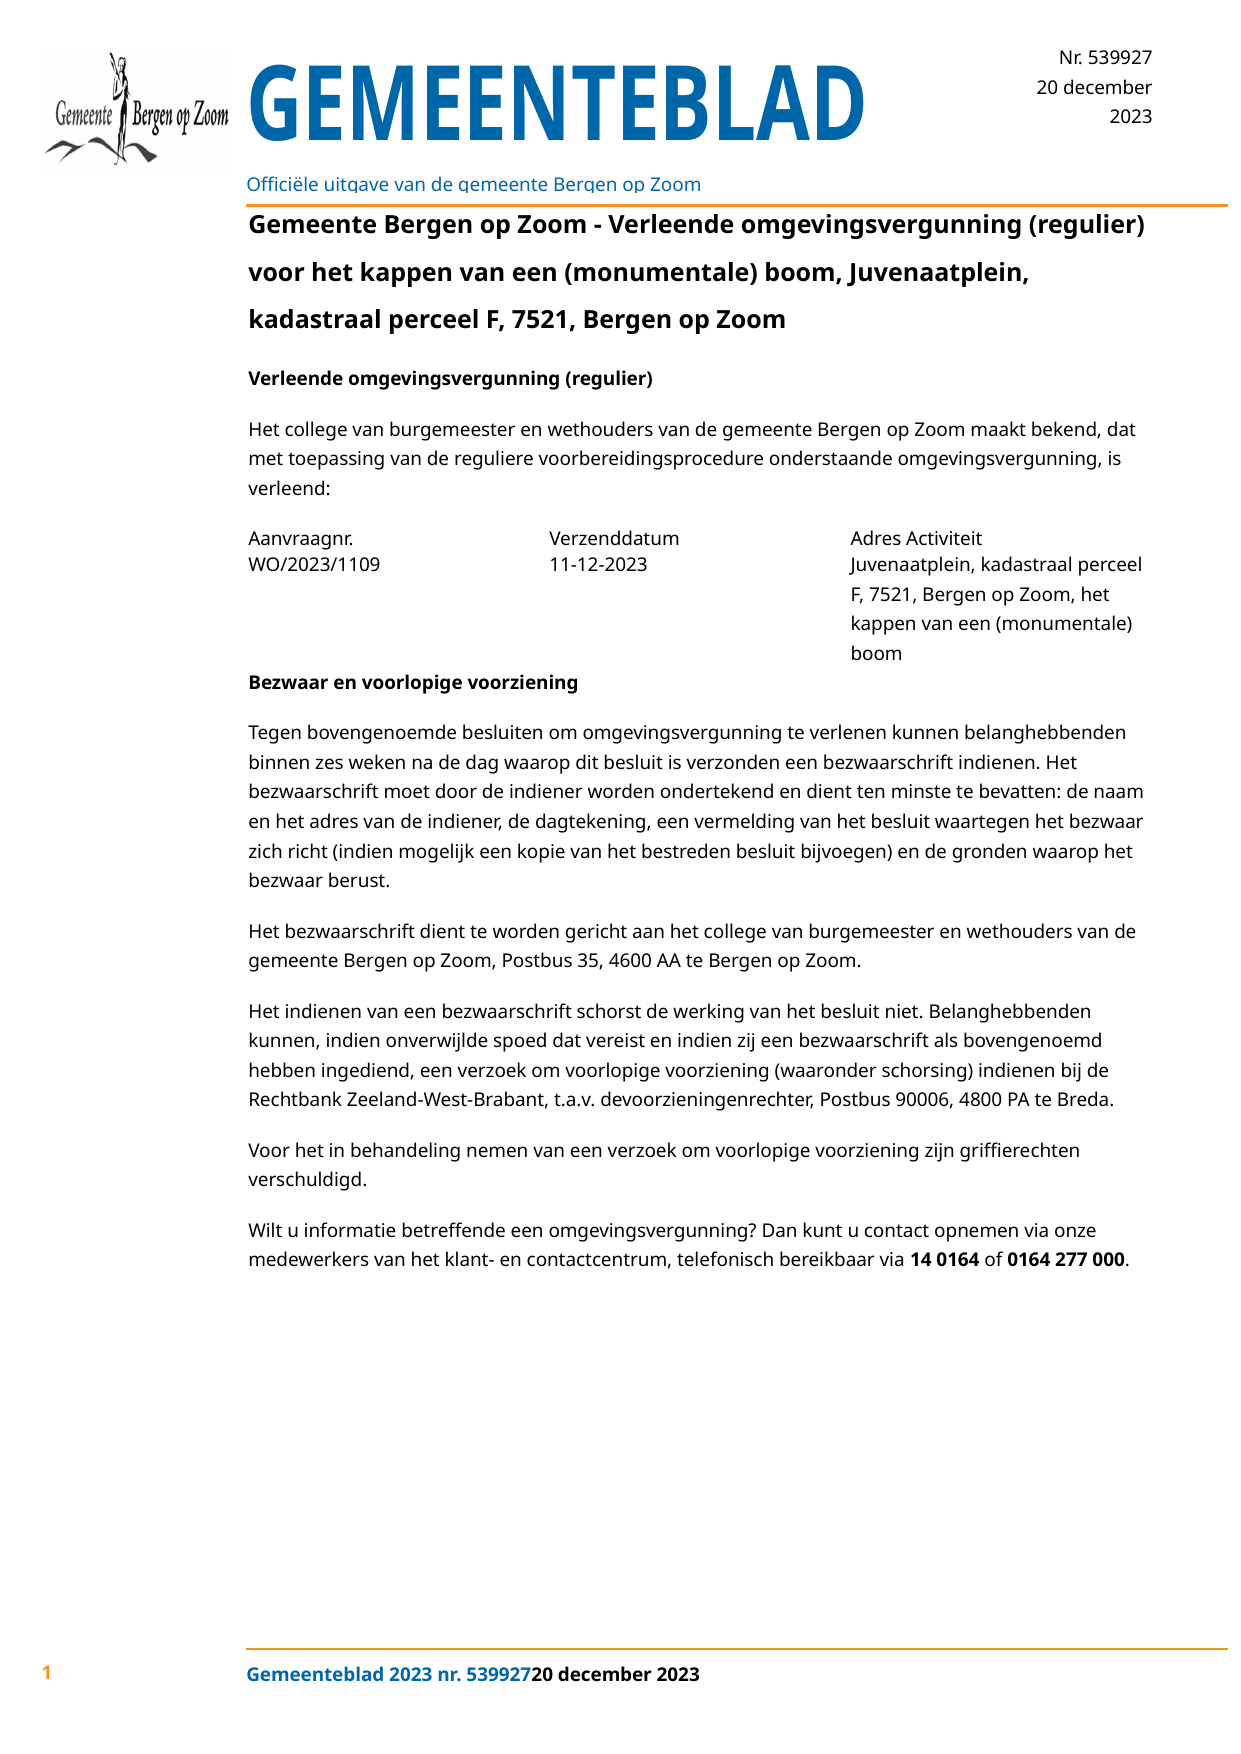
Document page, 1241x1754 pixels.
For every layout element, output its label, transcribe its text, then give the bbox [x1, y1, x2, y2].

text Het bezwaarschrift dient te worden gericht aan het college van burgemeester en wethouders van de gemeente Bergen op Zoom, Postbus 35, 4600 AA te Bergen op Zoom. [248, 918, 1152, 973]
text Tegen bovengenoemde besluiten om omgevingsvergunning te verlenen kunnen belanghebbenden binnen zes weken na de dag waarop dit besluit is verzonden een bezwaarschrift indienen. Het bezwaarschrift moet door de indiener worden ondertekend en dient ten minste te bevatten: de naam en het adres van de indiener, de dagtekening, een vermelding van het besluit waartegen het bezwaar zich richt (indien mogelijk een kopie van het bestreden besluit bijvoegen) en de gronden waarop het bezwaar berust. [248, 719, 1152, 893]
table_header Adres Activiteit [850, 526, 1152, 551]
text Wilt u informatie betreffende een omgevingsvergunning? Dan kunt u contact opnemen via onze medewerkers van het klant- en contactcentrum, telefonisch bereikbaar via 14 0164 of 0164 277 000. [248, 1217, 1152, 1272]
text Het indienen van een bezwaarschrift schorst de werking van het besluit niet. Belanghebbenden kunnen, indien onverwijlde spoed dat vereist en indien zij een bezwaarschrift als bovengenoemd hebben ingediend, een verzoek om voorlopige voorziening (waaronder schorsing) indienen bij de Rechtbank Zeeland-West-Brabant, t.a.v. devoorzieningenrechter, Postbus 90006, 4800 PA te Breda. [248, 998, 1152, 1112]
text Gemeente Bergen op Zoom - Verleende omgevingsvergunning (regulier) voor het kappen van een (monumentale) boom, Juvenaatplein, kadastraal perceel F, 7521, Bergen op Zoom [248, 207, 1152, 336]
table_cell WO/2023/1109 [248, 551, 549, 666]
table_cell Juvenaatplein, kadastraal perceel F, 7521, Bergen op Zoom, het kappen van een (monumentale) boom [850, 551, 1152, 666]
text Bezwaar en voorlopige voorziening [248, 669, 1152, 695]
text Het college van burgemeester en wethouders van de gemeente Bergen op Zoom maakt bekend, dat met toepassing van de reguliere voorbereidingsprocedure onderstaande omgevingsvergunning, is verleend: [248, 416, 1152, 501]
text Voor het in behandeling nemen van een verzoek om voorlopige voorziening zijn griffierechten verschuldigd. [248, 1137, 1152, 1192]
table_cell 11-12-2023 [549, 551, 850, 666]
text Verleende omgevingsvergunning (regulier) [248, 366, 1152, 391]
table_header Aanvraagnr. [248, 526, 549, 551]
table_header Verzenddatum [549, 526, 850, 551]
picture [41, 47, 231, 172]
